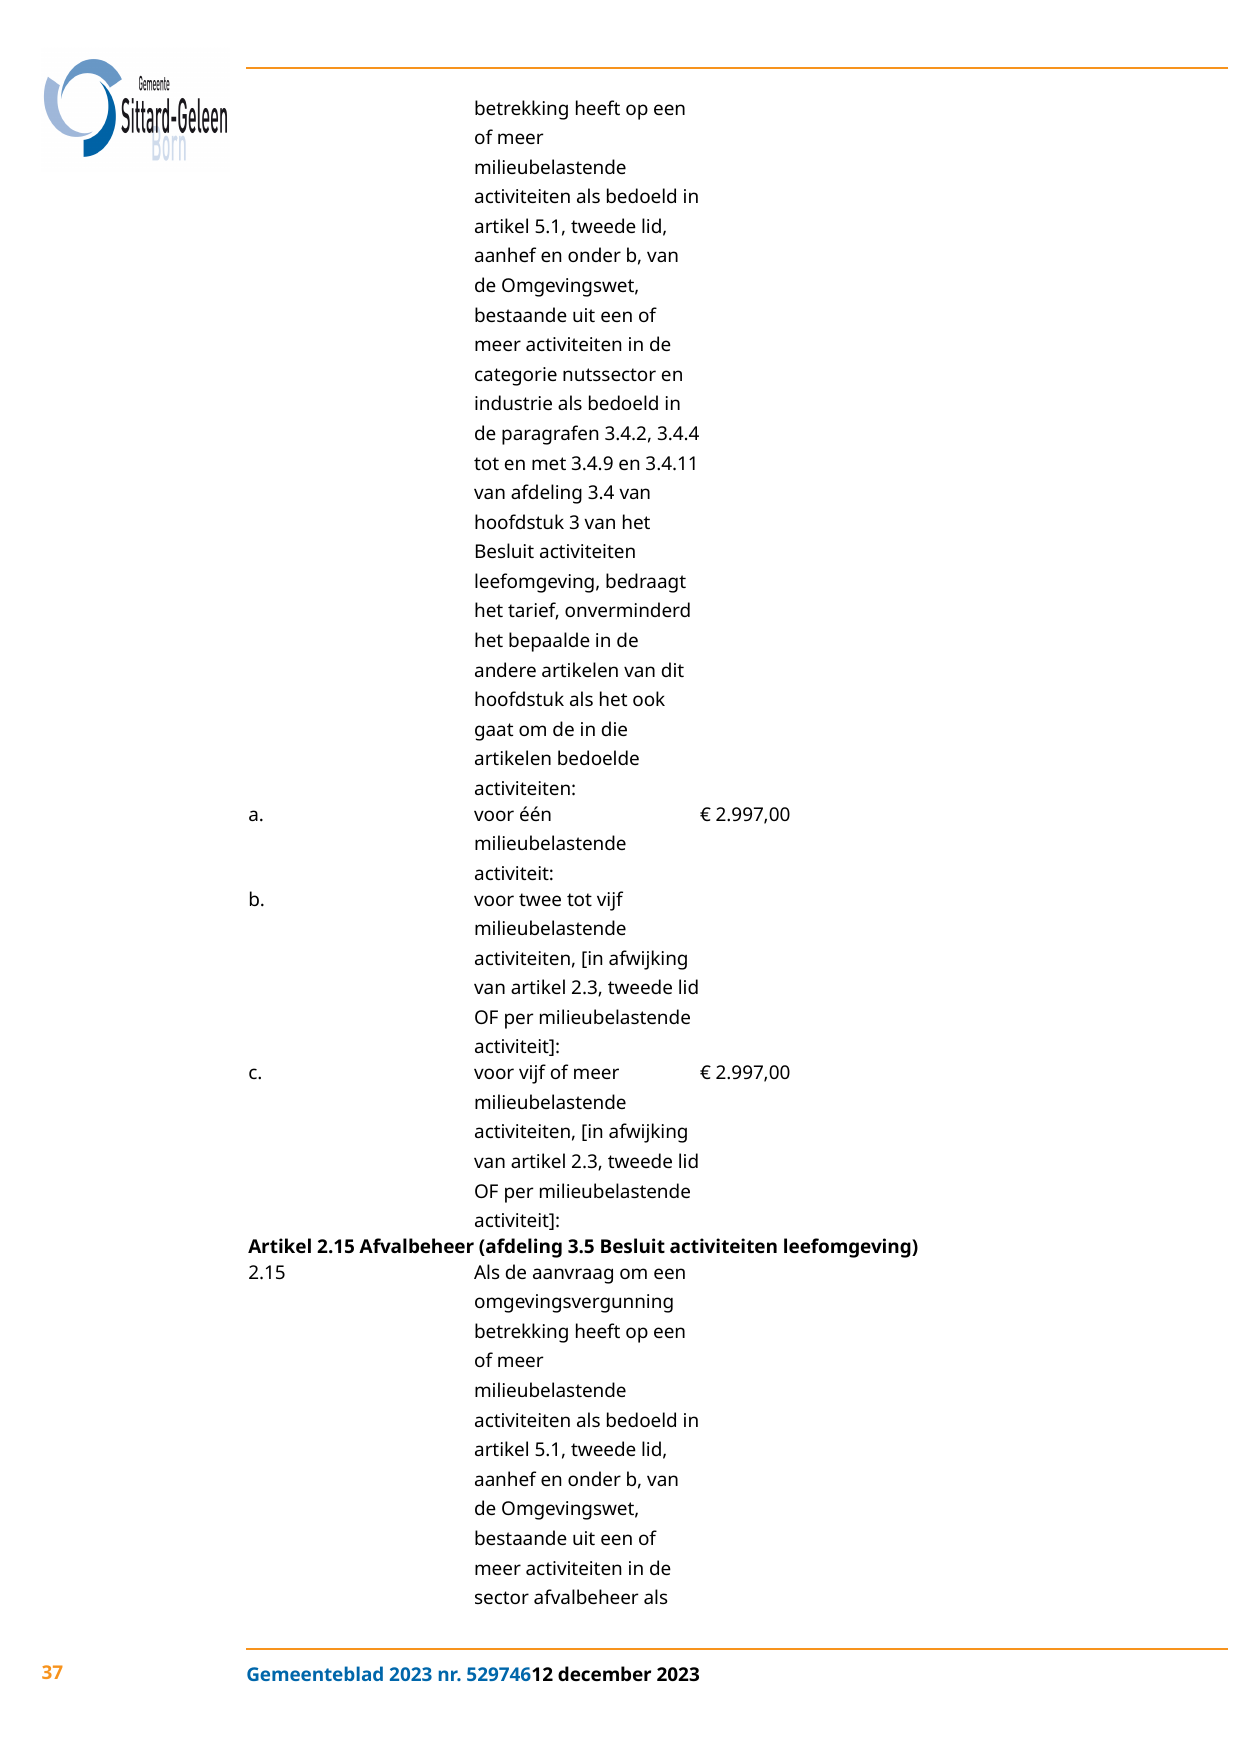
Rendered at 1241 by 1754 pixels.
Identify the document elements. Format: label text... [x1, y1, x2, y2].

table_cell [926, 95, 1152, 801]
table_cell [926, 886, 1152, 1059]
table_cell betrekking heeft op een of meer milieubelastende activiteiten als bedoeld in artikel 5.1, tweede lid, aanhef en onder b, van de Omgevingswet, bestaande uit een of meer activiteiten in de categorie nutssector en industrie als bedoeld in de paragrafen 3.4.2, 3.4.4 tot en met 3.4.9 en 3.4.11 van afdeling 3.4 van hoofdstuk 3 van het Besluit activiteiten leefomgeving, bedraagt het tarief, onverminderd het bepaalde in de andere artikelen van dit hoofdstuk als het ook gaat om de in die artikelen bedoelde activiteiten: [474, 95, 700, 801]
table_cell a. [248, 801, 474, 886]
table_cell [926, 1233, 1152, 1259]
table_cell [700, 1259, 926, 1610]
table_cell voor twee tot vijf milieubelastende activiteiten, [in afwijking van artikel 2.3, tweede lid OF per milieubelastende activiteit]: [474, 886, 700, 1059]
table_cell € 2.997,00 [700, 801, 926, 886]
table_cell € 2.997,00 [700, 1060, 926, 1233]
table_cell [926, 801, 1152, 886]
table_cell voor vijf of meer milieubelastende activiteiten, [in afwijking van artikel 2.3, tweede lid OF per milieubelastende activiteit]: [474, 1060, 700, 1233]
table_cell Als de aanvraag om een omgevingsvergunning betrekking heeft op een of meer milieubelastende activiteiten als bedoeld in artikel 5.1, tweede lid, aanhef en onder b, van de Omgevingswet, bestaande uit een of meer activiteiten in de sector afvalbeheer als [474, 1259, 700, 1610]
table_cell [926, 1259, 1152, 1610]
table_cell [926, 1060, 1152, 1233]
table_cell [248, 95, 474, 801]
table_cell voor één milieubelastende activiteit: [474, 801, 700, 886]
table_cell [700, 95, 926, 801]
table_cell Artikel 2.15 Afvalbeheer (afdeling 3.5 Besluit activiteiten leefomgeving) [248, 1233, 926, 1259]
table_cell [700, 886, 926, 1059]
table_cell 2.15 [248, 1259, 474, 1610]
table_cell c. [248, 1060, 474, 1233]
table_cell b. [248, 886, 474, 1059]
picture [41, 47, 231, 172]
